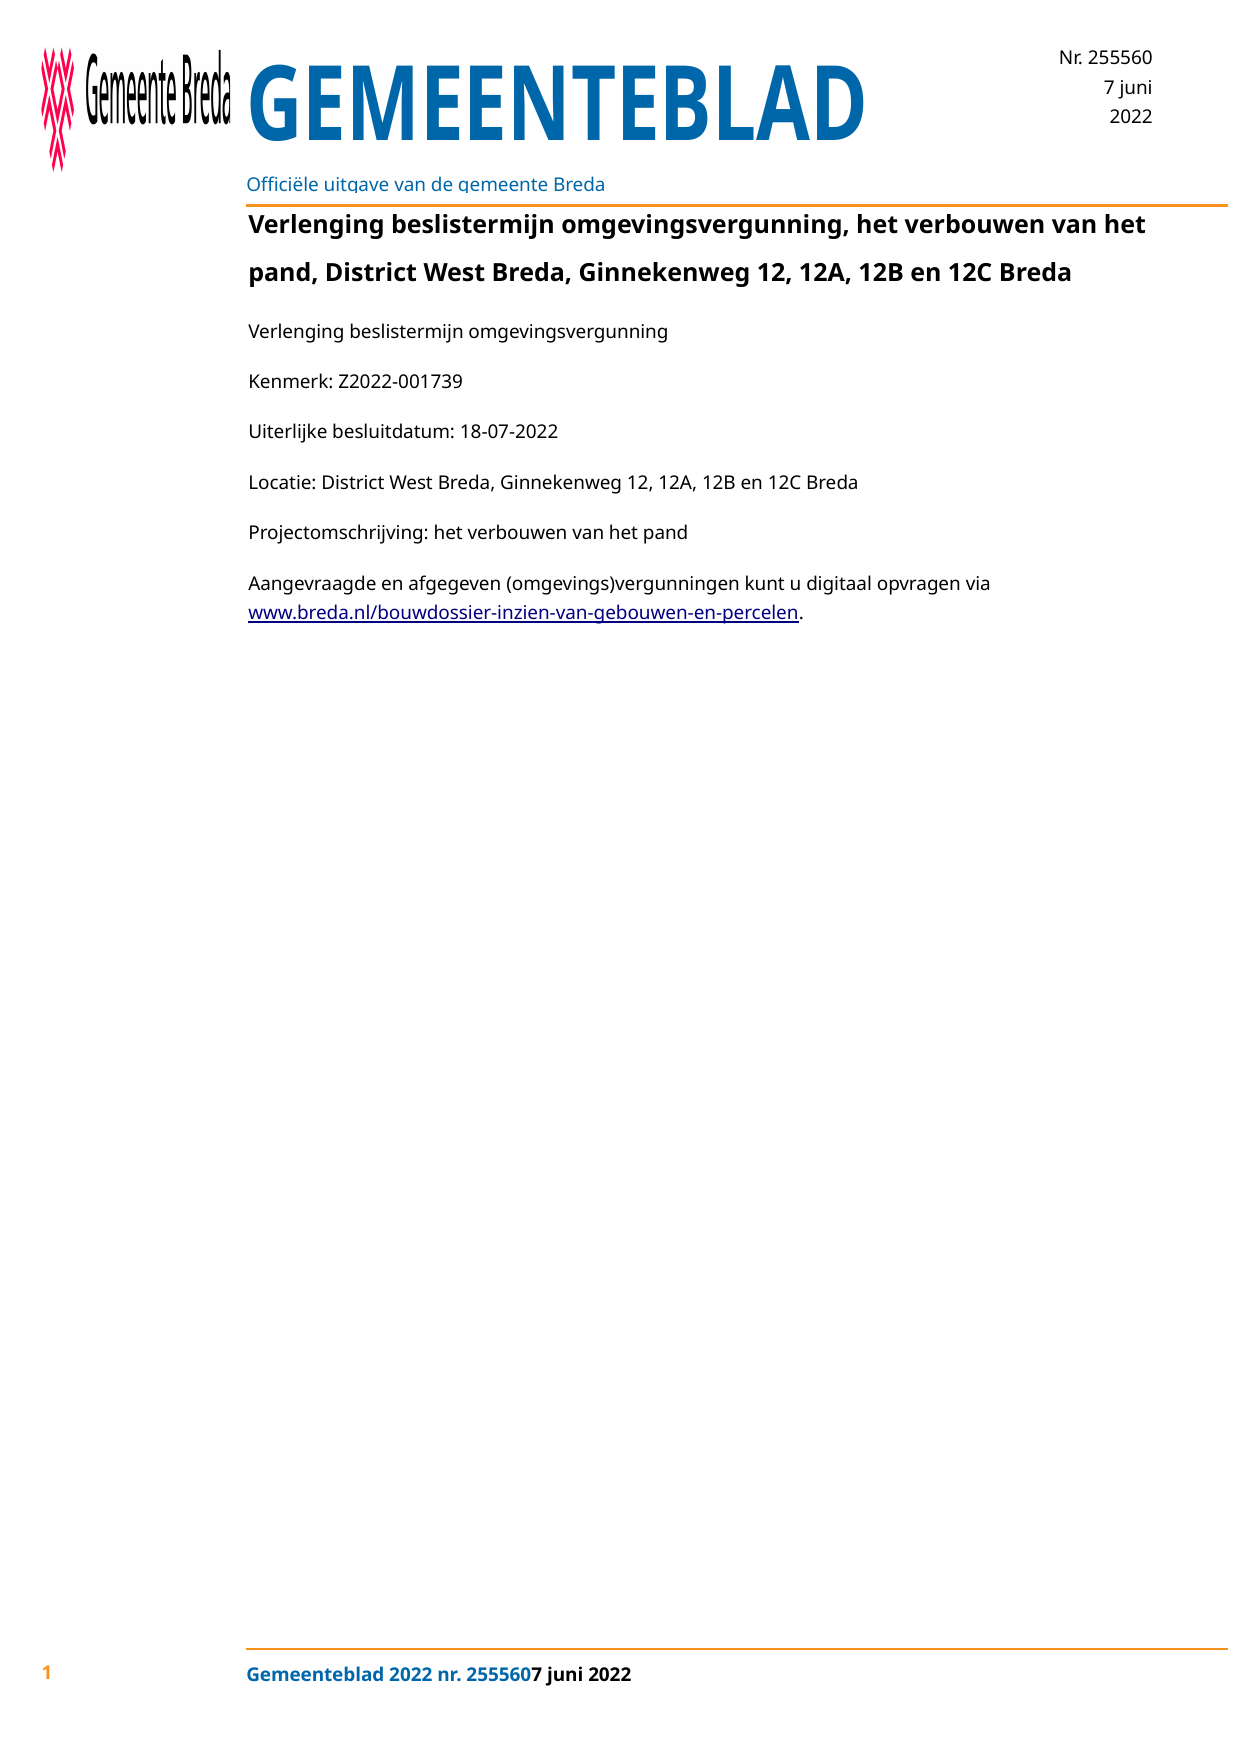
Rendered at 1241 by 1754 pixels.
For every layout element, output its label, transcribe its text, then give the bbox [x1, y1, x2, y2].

text Verlenging beslistermijn omgevingsvergunning [248, 318, 1152, 344]
text Kenmerk: Z2022-001739 [248, 368, 1152, 394]
text Uiterlijke besluitdatum: 18-07-2022 [248, 419, 1152, 444]
picture [41, 47, 231, 172]
text Projectomschrijving: het verbouwen van het pand [248, 519, 1152, 545]
text Verlenging beslistermijn omgevingsvergunning, het verbouwen van het pand, District West Breda, Ginnekenweg 12, 12A, 12B en 12C Breda [248, 207, 1152, 288]
text Aangevraagde en afgegeven (omgevings)vergunningen kunt u digitaal opvragen via www.breda.nl/bouwdossier-inzien-van-gebouwen-en-percelen. [248, 570, 1152, 625]
text Locatie: District West Breda, Ginnekenweg 12, 12A, 12B en 12C Breda [248, 469, 1152, 495]
